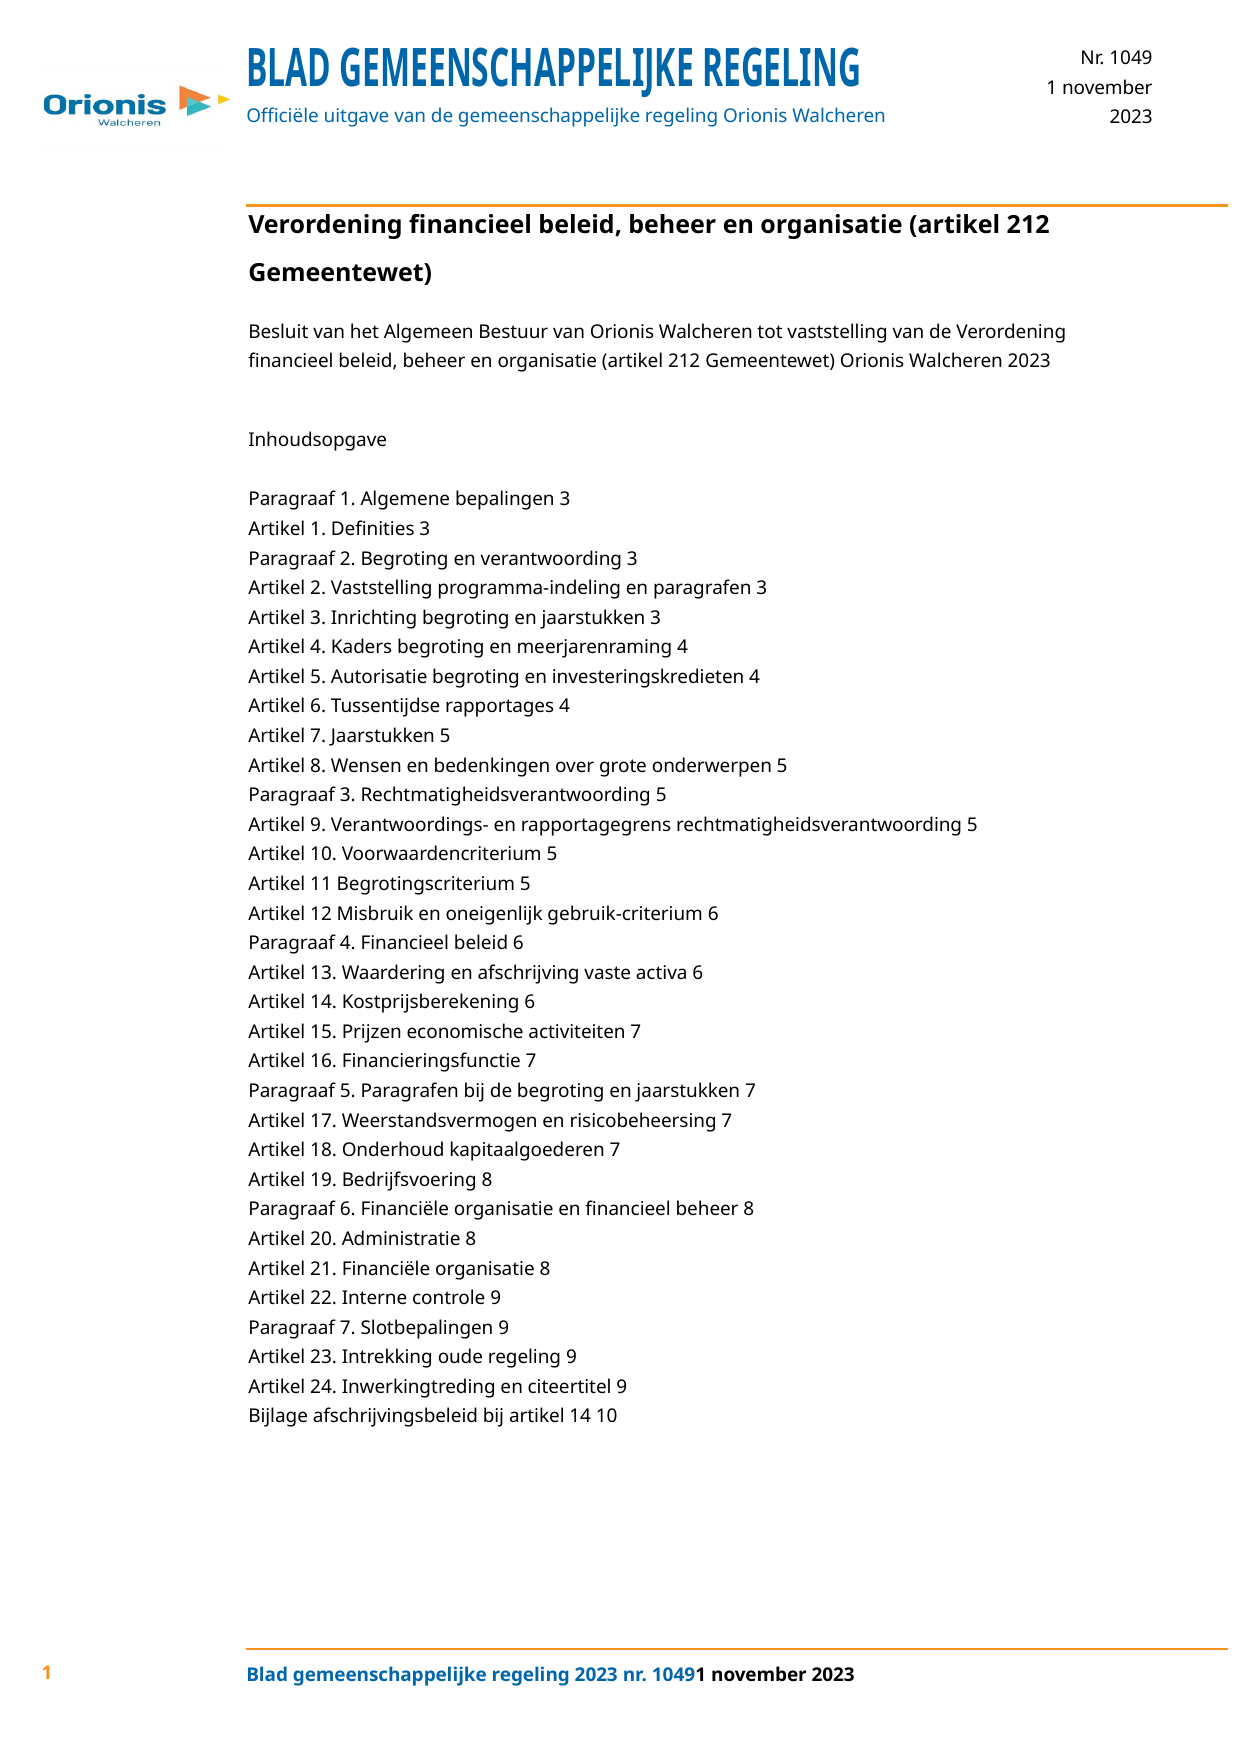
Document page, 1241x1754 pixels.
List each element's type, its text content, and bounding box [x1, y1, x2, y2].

text Artikel 11 Begrotingscriterium 5 [248, 870, 1152, 896]
text Artikel 12 Misbruik en oneigenlijk gebruik-criterium 6 [248, 900, 1152, 925]
text Paragraaf 5. Paragrafen bij de begroting en jaarstukken 7 [248, 1077, 1152, 1103]
text Paragraaf 7. Slotbepalingen 9 [248, 1314, 1152, 1339]
text Artikel 17. Weerstandsvermogen en risicobeheersing 7 [248, 1107, 1152, 1132]
text Artikel 19. Bedrijfsvoering 8 [248, 1166, 1152, 1192]
text Artikel 22. Interne controle 9 [248, 1284, 1152, 1310]
text Artikel 8. Wensen en bedenkingen over grote onderwerpen 5 [248, 752, 1152, 777]
picture [41, 47, 231, 172]
text Paragraaf 6. Financiële organisatie en financieel beheer 8 [248, 1196, 1152, 1221]
text Artikel 23. Intrekking oude regeling 9 [248, 1343, 1152, 1369]
text Artikel 10. Voorwaardencriterium 5 [248, 841, 1152, 866]
text Paragraaf 1. Algemene bepalingen 3 [248, 486, 1152, 511]
text Artikel 4. Kaders begroting en meerjarenraming 4 [248, 633, 1152, 659]
text Inhoudsopgave [248, 426, 1152, 452]
text Besluit van het Algemeen Bestuur van Orionis Walcheren tot vaststelling van de Verordening financieel beleid, beheer en organisatie (artikel 212 Gemeentewet) Orionis Walcheren 2023 [248, 318, 1152, 373]
text Artikel 3. Inrichting begroting en jaarstukken 3 [248, 604, 1152, 629]
text Artikel 6. Tussentijdse rapportages 4 [248, 693, 1152, 718]
text Artikel 5. Autorisatie begroting en investeringskredieten 4 [248, 663, 1152, 689]
text Artikel 20. Administratie 8 [248, 1225, 1152, 1251]
text Artikel 15. Prijzen economische activiteiten 7 [248, 1018, 1152, 1044]
text Artikel 14. Kostprijsberekening 6 [248, 988, 1152, 1014]
text Artikel 18. Onderhoud kapitaalgoederen 7 [248, 1136, 1152, 1162]
text Artikel 13. Waardering en afschrijving vaste activa 6 [248, 959, 1152, 984]
text Artikel 24. Inwerkingtreding en citeertitel 9 [248, 1373, 1152, 1399]
text Artikel 7. Jaarstukken 5 [248, 722, 1152, 748]
text Artikel 1. Definities 3 [248, 515, 1152, 541]
text Bijlage afschrijvingsbeleid bij artikel 14 10 [248, 1403, 1152, 1428]
text Artikel 16. Financieringsfunctie 7 [248, 1048, 1152, 1073]
text Verordening financieel beleid, beheer en organisatie (artikel 212 Gemeentewet) [248, 207, 1152, 288]
text Artikel 2. Vaststelling programma-indeling en paragrafen 3 [248, 574, 1152, 600]
text Paragraaf 3. Rechtmatigheidsverantwoording 5 [248, 781, 1152, 807]
text Paragraaf 2. Begroting en verantwoording 3 [248, 545, 1152, 570]
text Artikel 21. Financiële organisatie 8 [248, 1255, 1152, 1280]
text Artikel 9. Verantwoordings- en rapportagegrens rechtmatigheidsverantwoording 5 [248, 811, 1152, 837]
text Paragraaf 4. Financieel beleid 6 [248, 929, 1152, 955]
